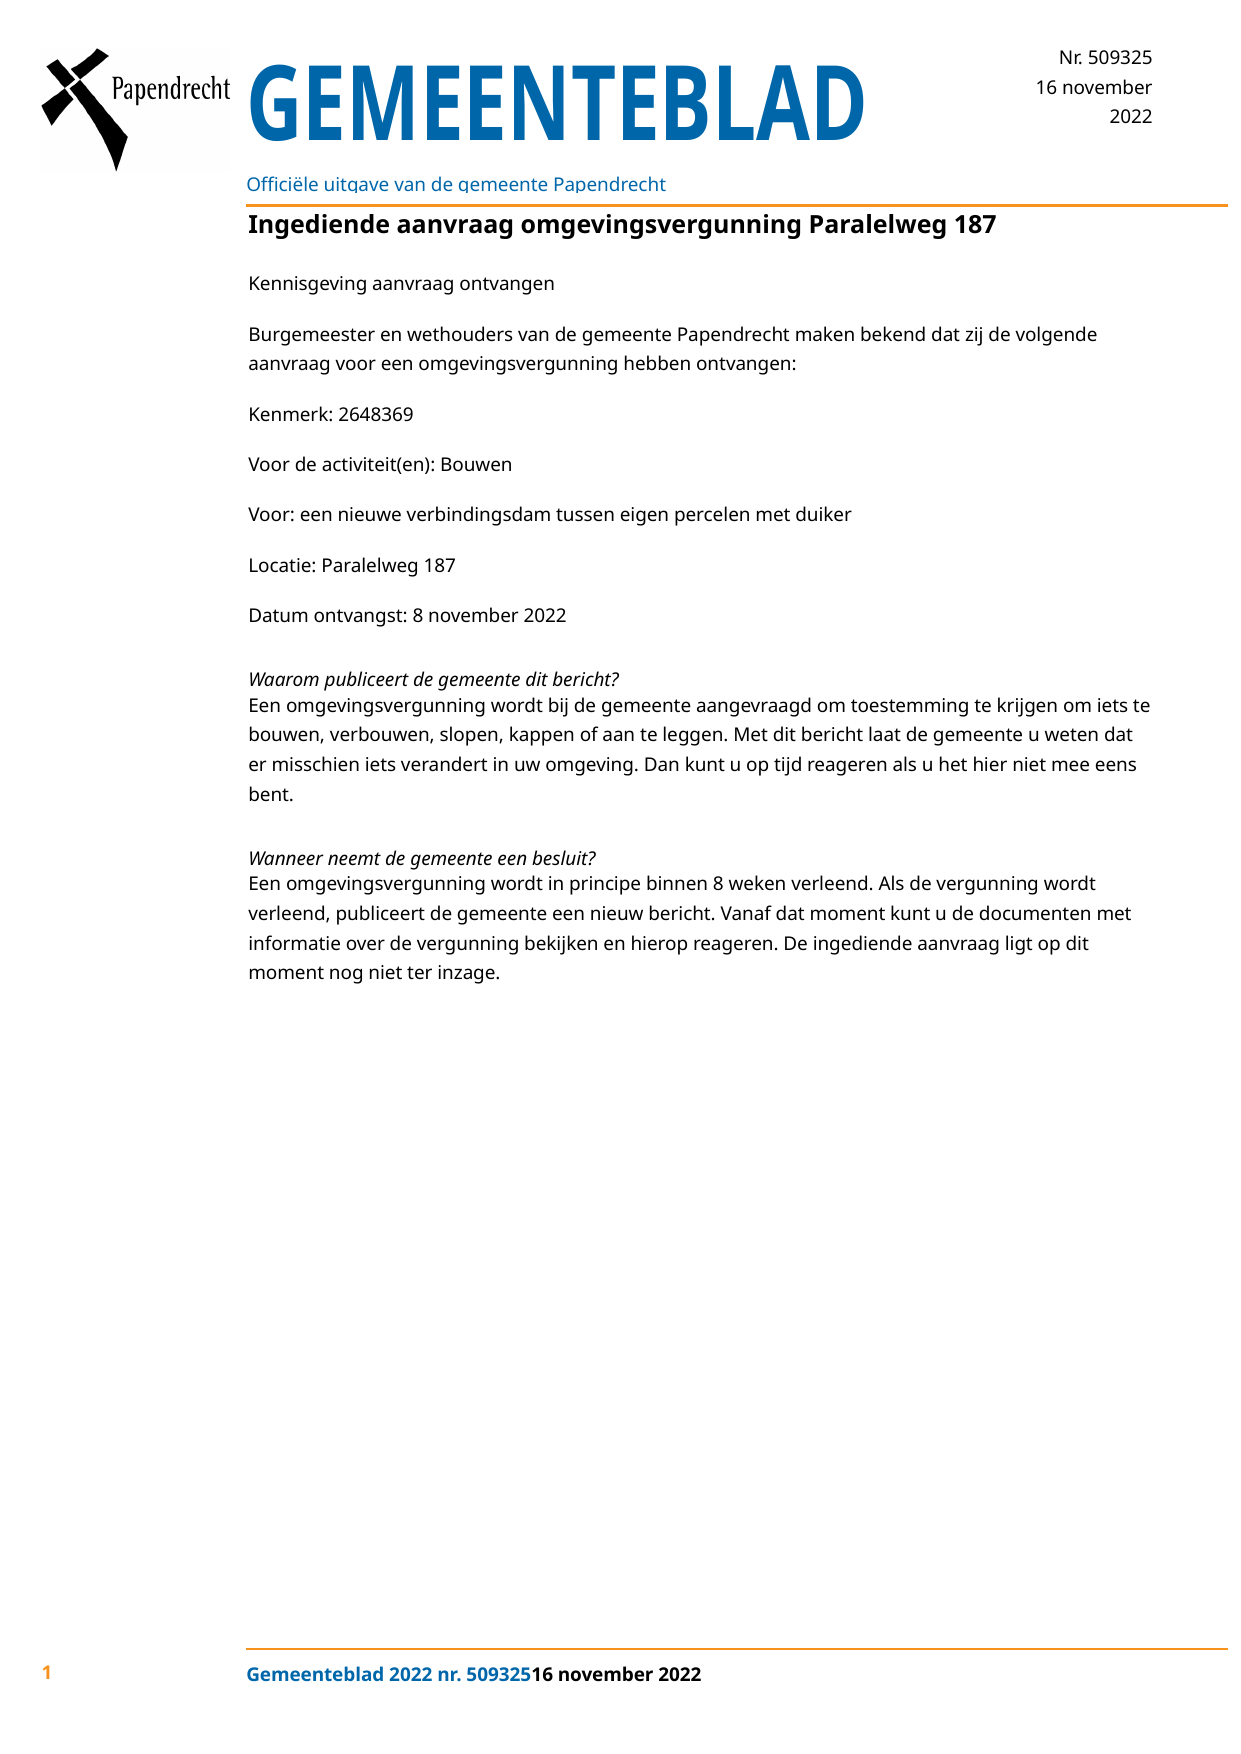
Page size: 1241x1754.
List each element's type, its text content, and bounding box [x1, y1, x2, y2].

text Kenmerk: 2648369 [248, 401, 1152, 426]
text Kennisgeving aanvraag ontvangen [248, 270, 1152, 296]
picture [41, 47, 231, 172]
text Burgemeester en wethouders van de gemeente Papendrecht maken bekend dat zij de volgende aanvraag voor een omgevingsvergunning hebben ontvangen: [248, 321, 1152, 376]
text Voor de activiteit(en): Bouwen [248, 451, 1152, 477]
text Datum ontvangst: 8 november 2022 [248, 602, 1152, 628]
text Een omgevingsvergunning wordt bij de gemeente aangevraagd om toestemming te krijgen om iets te bouwen, verbouwen, slopen, kappen of aan te leggen. Met dit bericht laat de gemeente u weten dat er misschien iets verandert in uw omgeving. Dan kunt u op tijd reageren als u het hier niet mee eens bent. [248, 692, 1152, 807]
text Waarom publiceert de gemeente dit bericht? [248, 666, 1152, 692]
text Ingediende aanvraag omgevingsvergunning Paralelweg 187 [248, 207, 1152, 241]
text Een omgevingsvergunning wordt in principe binnen 8 weken verleend. Als de vergunning wordt verleend, publiceert de gemeente een nieuw bericht. Vanaf dat moment kunt u de documenten met informatie over de vergunning bekijken en hierop reageren. De ingediende aanvraag ligt op dit moment nog niet ter inzage. [248, 871, 1152, 985]
text Wanneer neemt de gemeente een besluit? [248, 845, 1152, 871]
text Locatie: Paralelweg 187 [248, 552, 1152, 578]
text Voor: een nieuwe verbindingsdam tussen eigen percelen met duiker [248, 502, 1152, 527]
